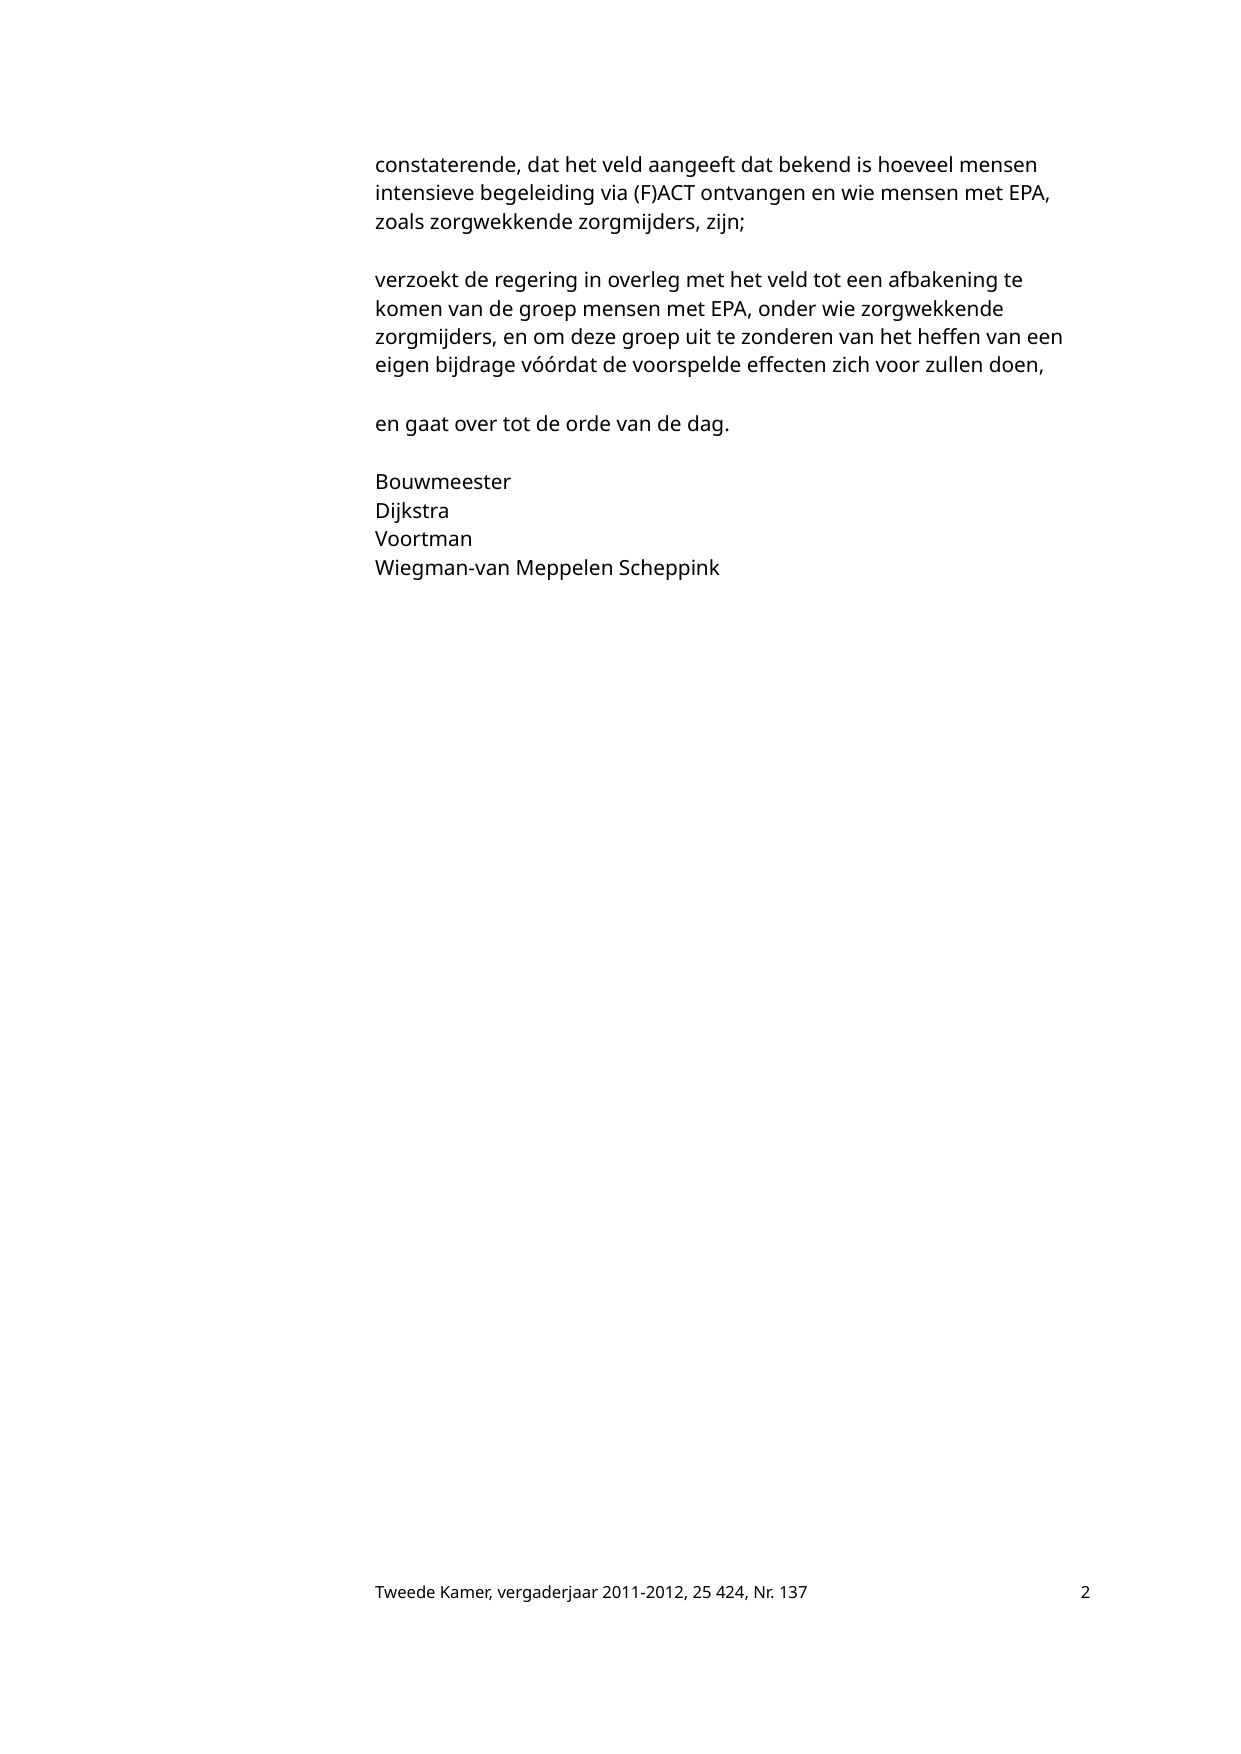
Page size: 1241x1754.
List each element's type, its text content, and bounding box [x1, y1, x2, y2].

text en gaat over tot de orde van de dag. [375, 409, 1090, 437]
text Wiegman-van Meppelen Scheppink [375, 553, 1090, 581]
text verzoekt de regering in overleg met het veld tot een afbakening te komen van de groep mensen met EPA, onder wie zorgwekkende zorgmijders, en om deze groep uit te zonderen van het heffen van een eigen bijdrage vóórdat de voorspelde effecten zich voor zullen doen, [375, 265, 1090, 379]
text Bouwmeester [375, 467, 1090, 496]
text Dijkstra [375, 496, 1090, 524]
text Voortman [375, 524, 1090, 553]
text constaterende, dat het veld aangeeft dat bekend is hoeveel mensen intensieve begeleiding via (F)ACT ontvangen en wie mensen met EPA, zoals zorgwekkende zorgmijders, zijn; [375, 150, 1090, 235]
